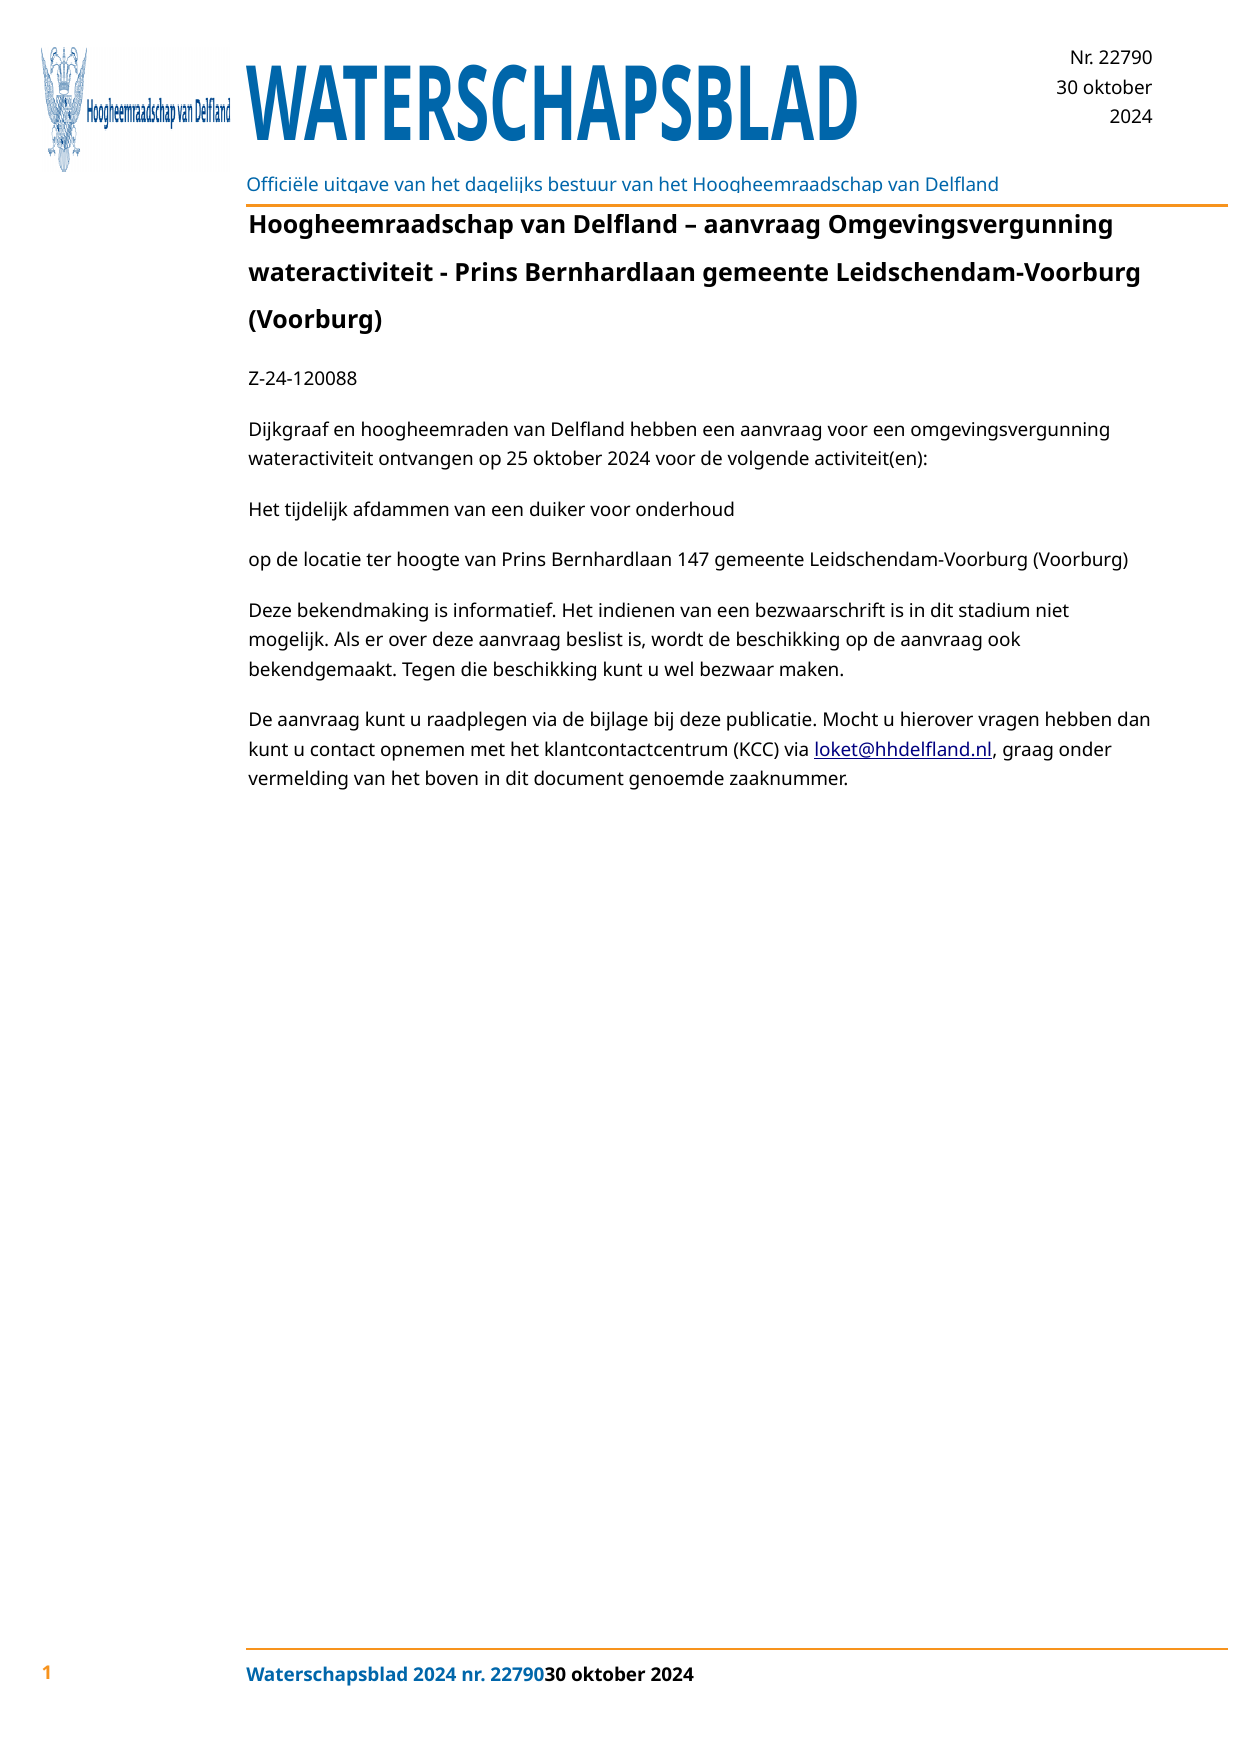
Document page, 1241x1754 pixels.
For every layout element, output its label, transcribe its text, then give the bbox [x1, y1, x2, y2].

text Z-24-120088 [248, 366, 1152, 391]
text De aanvraag kunt u raadplegen via de bijlage bij deze publicatie. Mocht u hierover vragen hebben dan kunt u contact opnemen met het klantcontactcentrum (KCC) via loket@hhdelfland.nl, graag onder vermelding van het boven in dit document genoemde zaaknummer. [248, 706, 1152, 791]
text Het tijdelijk afdammen van een duiker voor onderhoud [248, 496, 1152, 522]
text op de locatie ter hoogte van Prins Bernhardlaan 147 gemeente Leidschendam-Voorburg (Voorburg) [248, 546, 1152, 572]
text Hoogheemraadschap van Delfland – aanvraag Omgevingsvergunning wateractiviteit - Prins Bernhardlaan gemeente Leidschendam-Voorburg (Voorburg) [248, 207, 1152, 336]
text Dijkgraaf en hoogheemraden van Delfland hebben een aanvraag voor een omgevingsvergunning wateractiviteit ontvangen op 25 oktober 2024 voor de volgende activiteit(en): [248, 416, 1152, 471]
picture [41, 47, 231, 172]
text Deze bekendmaking is informatief. Het indienen van een bezwaarschrift is in dit stadium niet mogelijk. Als er over deze aanvraag beslist is, wordt de beschikking op de aanvraag ook bekendgemaakt. Tegen die beschikking kunt u wel bezwaar maken. [248, 597, 1152, 682]
